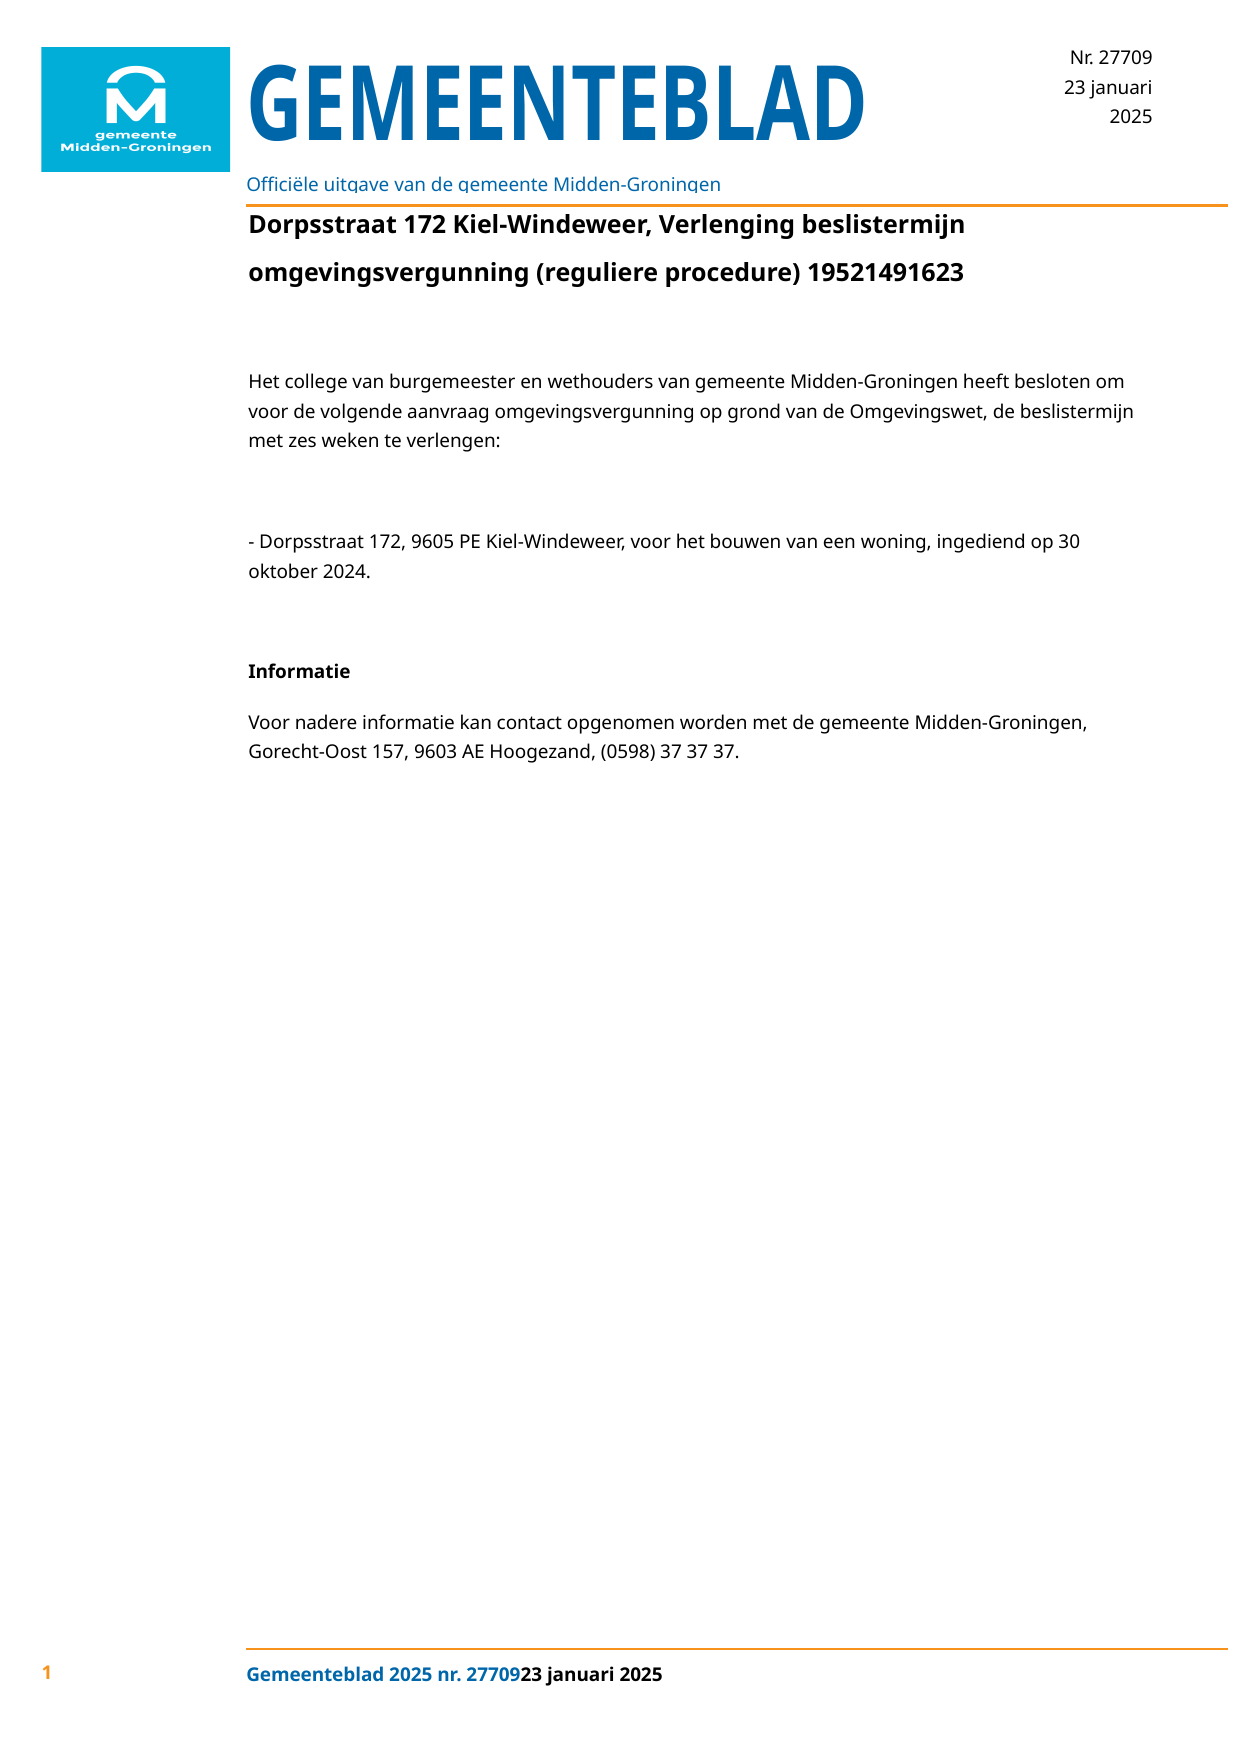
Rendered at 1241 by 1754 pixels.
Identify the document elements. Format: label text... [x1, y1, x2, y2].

picture [107, 89, 165, 122]
text Voor nadere informatie kan contact opgenomen worden met de gemeente Midden-Groningen, Gorecht-Oost 157, 9603 AE Hoogezand, (0598) 37 37 37. [248, 709, 1152, 764]
text Dorpsstraat 172 Kiel-Windeweer, Verlenging beslistermijn omgevingsvergunning (reguliere procedure) 19521491623 [248, 207, 1152, 288]
text - Dorpsstraat 172, 9605 PE Kiel-Windeweer, voor het bouwen van een woning, ingediend op 30 oktober 2024. [248, 528, 1152, 584]
picture [184, 146, 190, 153]
text Het college van burgemeester en wethouders van gemeente Midden-Groningen heeft besloten om voor de volgende aanvraag omgevingsvergunning op grond van de Omgevingswet, de beslistermijn met zes weken te verlengen: [248, 368, 1152, 453]
picture [108, 66, 164, 82]
text Informatie [248, 659, 1152, 684]
